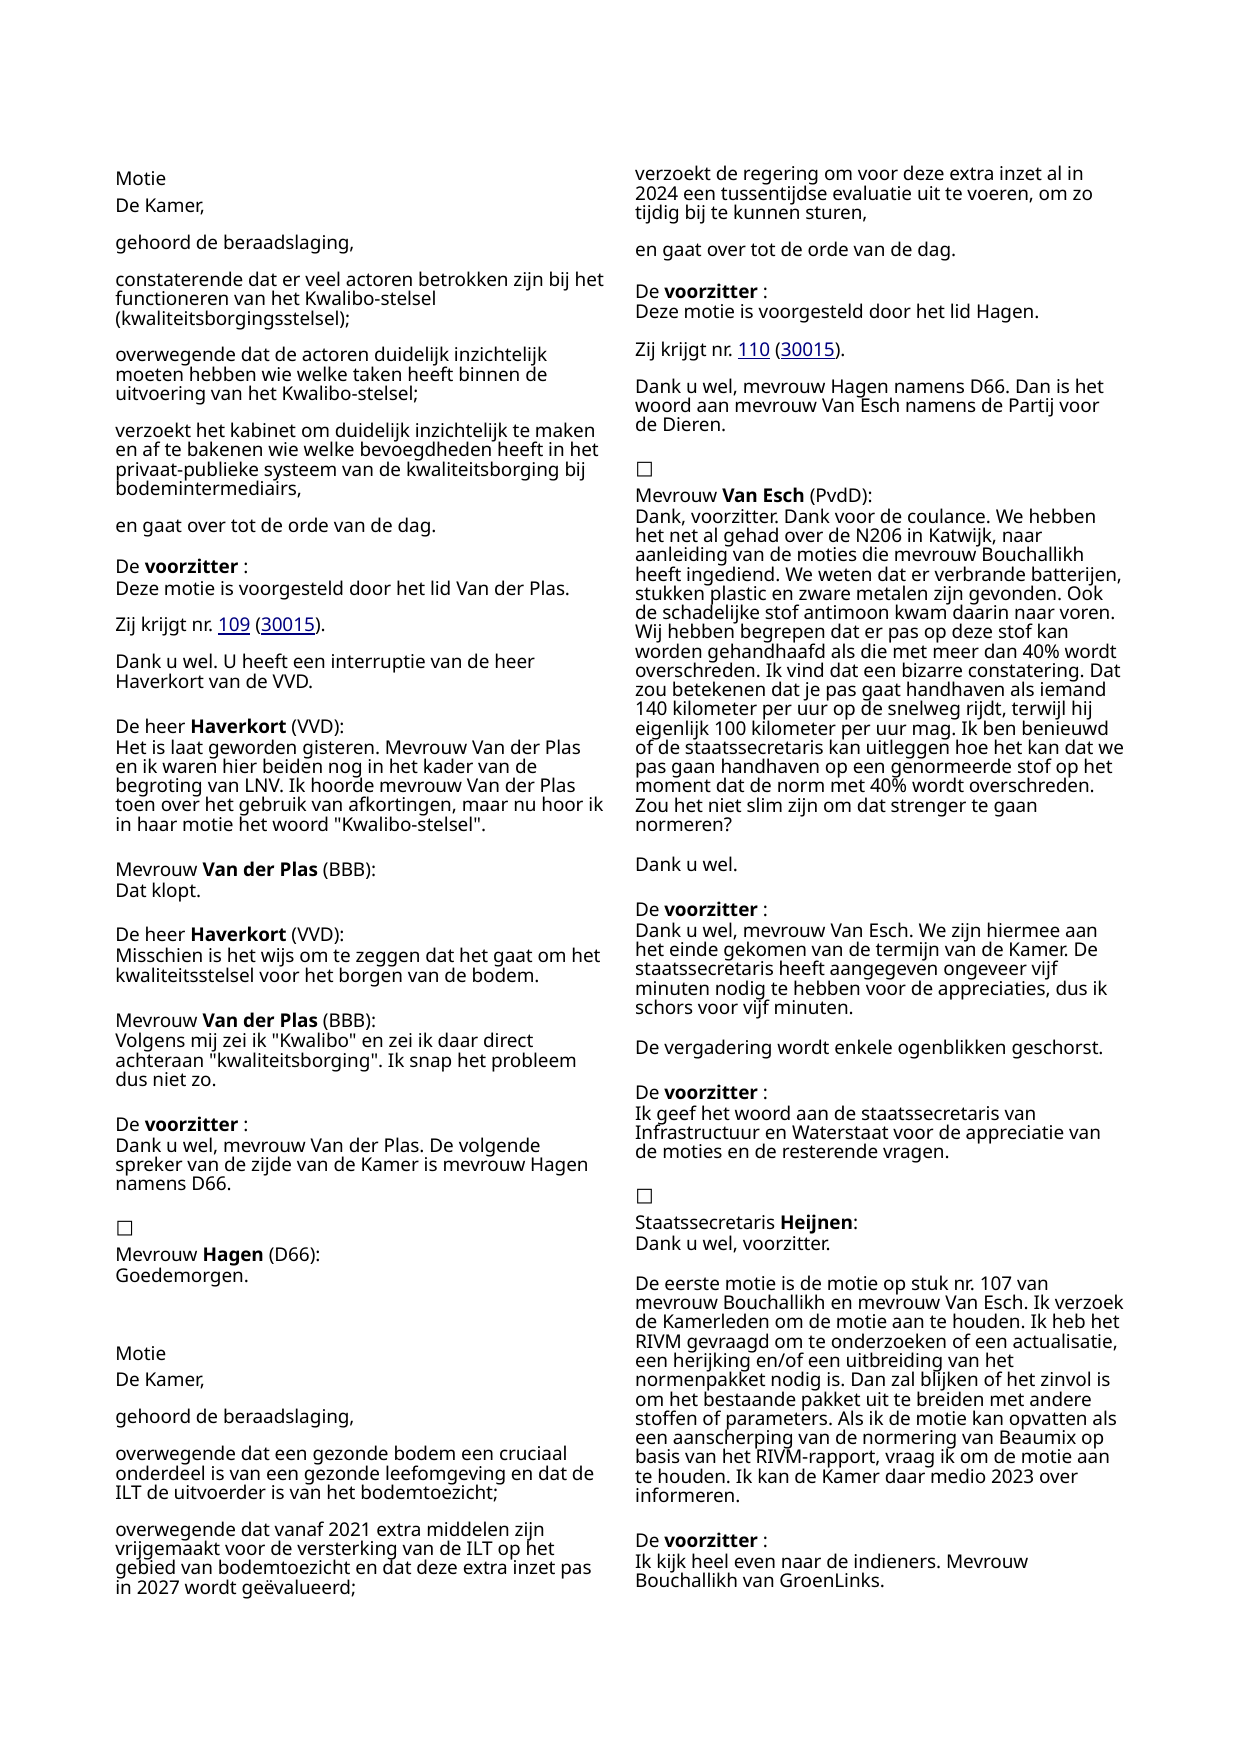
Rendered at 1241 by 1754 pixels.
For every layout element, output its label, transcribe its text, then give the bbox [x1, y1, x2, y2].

text Dank u wel, mevrouw Van der Plas. De volgende spreker van de zijde van de Kamer is mevrouw Hagen namens D66. [115, 1137, 605, 1195]
text Dank u wel, mevrouw Hagen namens D66. Dan is het woord aan mevrouw Van Esch namens de Partij voor de Dieren. [635, 378, 1125, 435]
text verzoekt de regering om voor deze extra inzet al in 2024 een tussentijdse evaluatie uit te voeren, om zo tijdig bij te kunnen sturen, [635, 165, 1125, 223]
text Mevrouw Van Esch (PvdD): [635, 482, 1125, 508]
text overwegende dat vanaf 2021 extra middelen zijn vrijgemaakt voor de versterking van de ILT op het gebied van bodemtoezicht en dat deze extra inzet pas in 2027 wordt geëvalueerd; [115, 1521, 605, 1598]
text Dat klopt. [115, 882, 605, 901]
text Dank, voorzitter. Dank voor de coulance. We hebben het net al gehad over de N206 in Katwijk, naar aanleiding van de moties die mevrouw Bouchallikh heeft ingediend. We weten dat er verbrande batterijen, stukken plastic en zware metalen zijn gevonden. Ook de schadelijke stof antimoon kwam daarin naar voren. Wij hebben begrepen dat er pas op deze stof kan worden gehandhaafd als die met meer dan 40% wordt overschreden. Ik vind dat een bizarre constatering. Dat zou betekenen dat je pas gaat handhaven als iemand 140 kilometer per uur op de snelweg rijdt, terwijl hij eigenlijk 100 kilometer per uur mag. Ik ben benieuwd of de staatssecretaris kan uitleggen hoe het kan dat we pas gaan handhaven op een genormeerde stof op het moment dat de norm met 40% wordt overschreden. Zou het niet slim zijn om dat strenger te gaan normeren? [635, 508, 1125, 835]
text Mevrouw Hagen (D66): [115, 1241, 605, 1267]
text Staatssecretaris Heijnen: [635, 1209, 1125, 1235]
text De voorzitter : [635, 896, 1125, 922]
text en gaat over tot de orde van de dag. [115, 517, 605, 536]
text Volgens mij zei ik "Kwalibo" en zei ik daar direct achteraan "kwaliteitsborging". Ik snap het probleem dus niet zo. [115, 1032, 605, 1090]
text Het is laat geworden gisteren. Mevrouw Van der Plas en ik waren hier beiden nog in het kader van de begroting van LNV. Ik hoorde mevrouw Van der Plas toen over het gebruik van afkortingen, maar nu hoor ik in haar motie het woord "Kwalibo-stelsel". [115, 739, 605, 835]
text Misschien is het wijs om te zeggen dat het gaat om het kwaliteitsstelsel voor het borgen van de bodem. [115, 947, 605, 986]
text verzoekt het kabinet om duidelijk inzichtelijk te maken en af te bakenen wie welke bevoegdheden heeft in het privaat-publieke systeem van de kwaliteitsborging bij bodemintermediairs, [115, 422, 605, 499]
text De Kamer, [115, 197, 605, 216]
text Motie [115, 1340, 605, 1365]
text De voorzitter : [635, 1079, 1125, 1105]
text Ik kijk heel even naar de indieners. Mevrouw Bouchallikh van GroenLinks. [635, 1553, 1125, 1591]
text ⬜ [635, 456, 1125, 482]
text De eerste motie is de motie op stuk nr. 107 van mevrouw Bouchallikh en mevrouw Van Esch. Ik verzoek de Kamerleden om de motie aan te houden. Ik heb het RIVM gevraagd om te onderzoeken of een actualisatie, een herijking en/of een uitbreiding van het normenpakket nodig is. Dan zal blijken of het zinvol is om het bestaande pakket uit te breiden met andere stoffen of parameters. Als ik de motie kan opvatten als een aanscherping van de normering van Beaumix op basis van het RIVM-rapport, vraag ik om de motie aan te houden. Ik kan de Kamer daar medio 2023 over informeren. [635, 1275, 1125, 1506]
text De voorzitter : [115, 1111, 605, 1137]
text Zij krijgt nr. 110 (30015). [635, 341, 1125, 360]
text ⬜ [635, 1183, 1125, 1209]
text De voorzitter : [635, 1527, 1125, 1553]
text De voorzitter : [115, 554, 605, 579]
text De heer Haverkort (VVD): [115, 713, 605, 739]
text Dank u wel, mevrouw Van Esch. We zijn hiermee aan het einde gekomen van de termijn van de Kamer. De staatssecretaris heeft aangegeven ongeveer vijf minuten nodig te hebben voor de appreciaties, dus ik schors voor vijf minuten. [635, 922, 1125, 1018]
text Goedemorgen. [115, 1267, 605, 1286]
text De voorzitter : [635, 278, 1125, 303]
text De vergadering wordt enkele ogenblikken geschorst. [635, 1039, 1125, 1058]
text Deze motie is voorgesteld door het lid Hagen. [635, 303, 1125, 323]
text De Kamer, [115, 1371, 605, 1391]
text gehoord de beraadslaging, [115, 234, 605, 253]
text Dank u wel. U heeft een interruptie van de heer Haverkort van de VVD. [115, 653, 605, 692]
text Motie [115, 165, 605, 191]
text gehoord de beraadslaging, [115, 1408, 605, 1428]
text en gaat over tot de orde van de dag. [635, 241, 1125, 260]
text Ik geef het woord aan de staatssecretaris van Infrastructuur en Waterstaat voor de appreciatie van de moties en de resterende vragen. [635, 1105, 1125, 1163]
text overwegende dat de actoren duidelijk inzichtelijk moeten hebben wie welke taken heeft binnen de uitvoering van het Kwalibo-stelsel; [115, 346, 605, 404]
text Mevrouw Van der Plas (BBB): [115, 1007, 605, 1032]
text constaterende dat er veel actoren betrokken zijn bij het functioneren van het Kwalibo-stelsel (kwaliteitsborgingsstelsel); [115, 271, 605, 329]
text Mevrouw Van der Plas (BBB): [115, 856, 605, 882]
text De heer Haverkort (VVD): [115, 922, 605, 947]
text Dank u wel. [635, 856, 1125, 875]
text Zij krijgt nr. 109 (30015). [115, 616, 605, 636]
text ⬜ [115, 1216, 605, 1241]
text Deze motie is voorgesteld door het lid Van der Plas. [115, 579, 605, 599]
text overwegende dat een gezonde bodem een cruciaal onderdeel is van een gezonde leefomgeving en dat de ILT de uitvoerder is van het bodemtoezicht; [115, 1445, 605, 1503]
text Dank u wel, voorzitter. [635, 1235, 1125, 1254]
